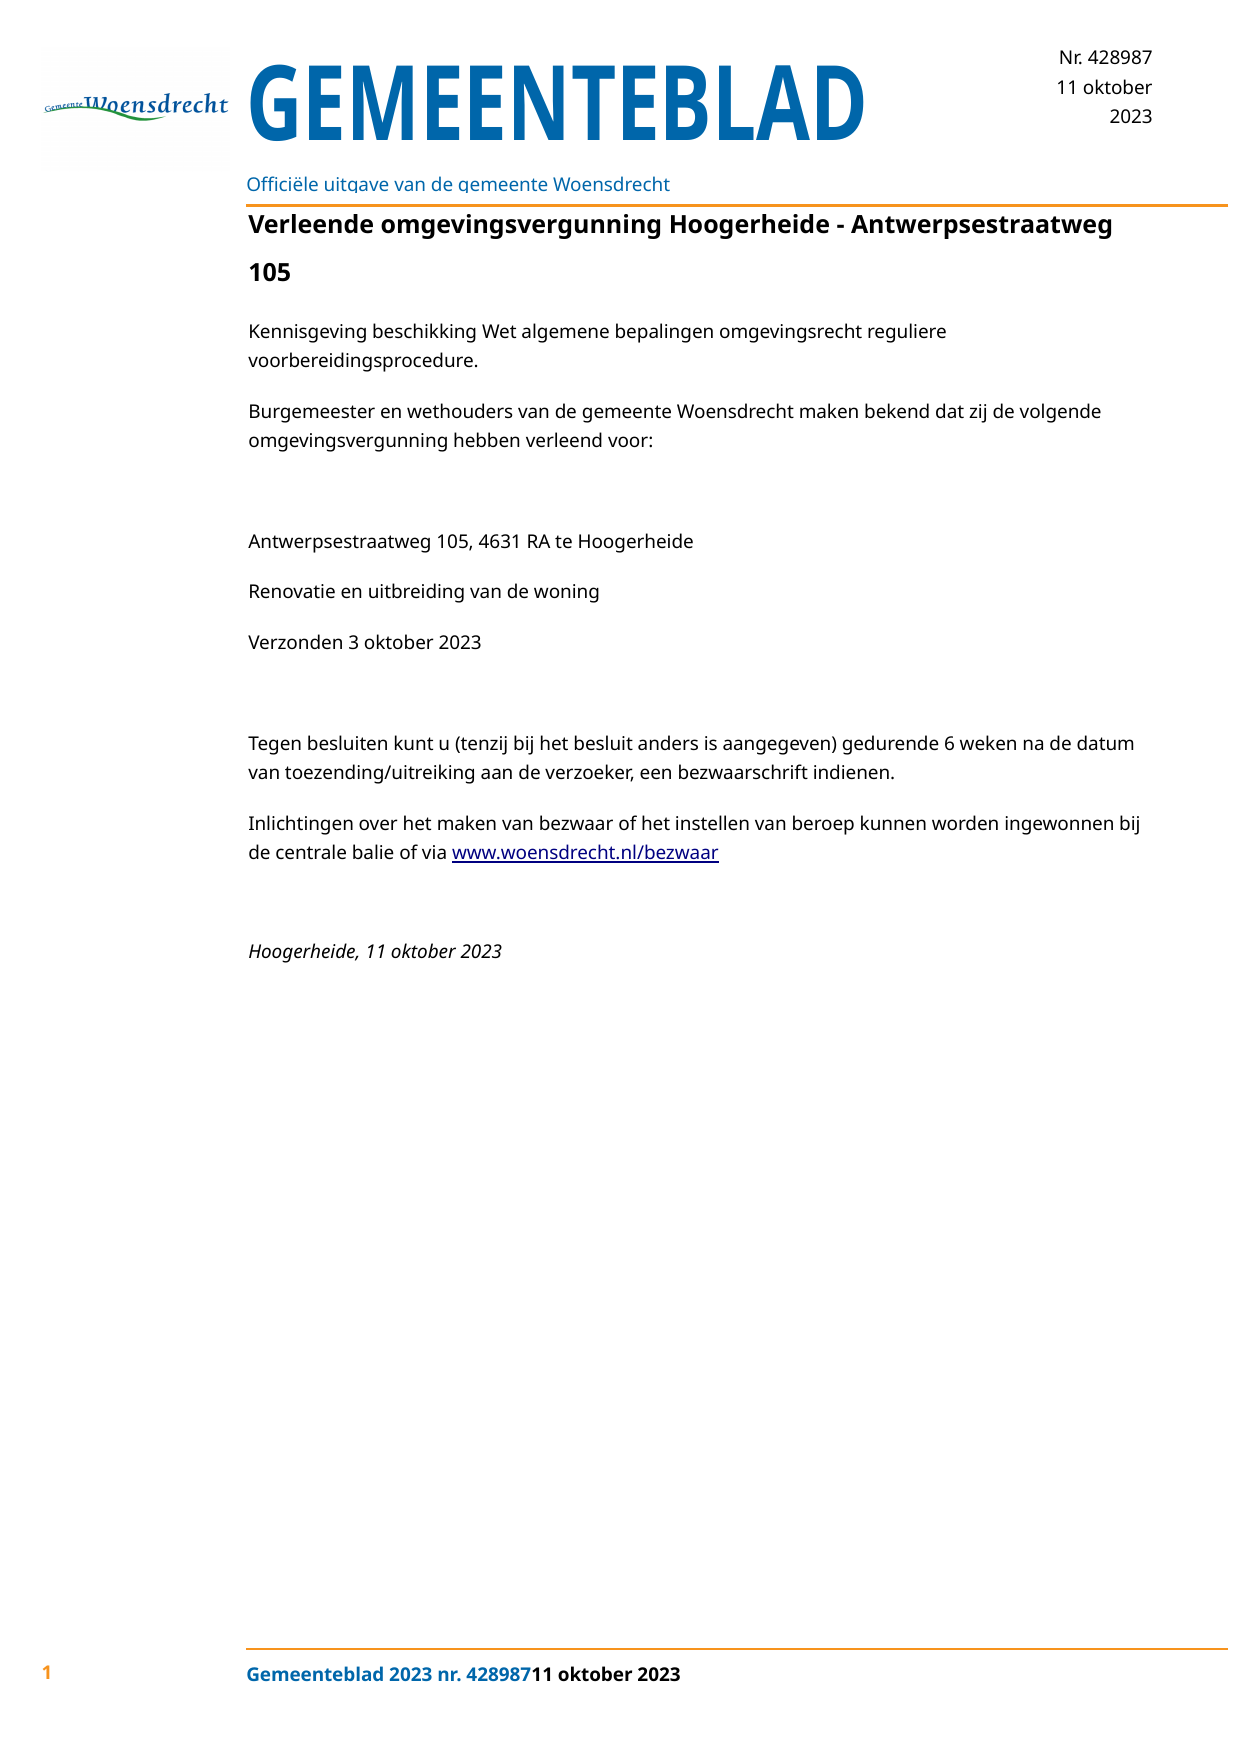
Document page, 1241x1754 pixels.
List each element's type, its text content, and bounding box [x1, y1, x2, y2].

text Inlichtingen over het maken van bezwaar of het instellen van beroep kunnen worden ingewonnen bij de centrale balie of via www.woensdrecht.nl/bezwaar [248, 810, 1152, 865]
picture [41, 47, 231, 172]
text Hoogerheide, 11 oktober 2023 [248, 938, 1152, 963]
text Kennisgeving beschikking Wet algemene bepalingen omgevingsrecht reguliere voorbereidingsprocedure. [248, 318, 1152, 373]
text Verzonden 3 oktober 2023 [248, 629, 1152, 655]
text Antwerpsestraatweg 105, 4631 RA te Hoogerheide [248, 528, 1152, 554]
text Renovatie en uitbreiding van de woning [248, 579, 1152, 604]
text Tegen besluiten kunt u (tenzij bij het besluit anders is aangegeven) gedurende 6 weken na de datum van toezending/uitreiking aan de verzoeker, een bezwaarschrift indienen. [248, 730, 1152, 785]
text Verleende omgevingsvergunning Hoogerheide - Antwerpsestraatweg 105 [248, 207, 1152, 288]
text Burgemeester en wethouders van de gemeente Woensdrecht maken bekend dat zij de volgende omgevingsvergunning hebben verleend voor: [248, 398, 1152, 453]
